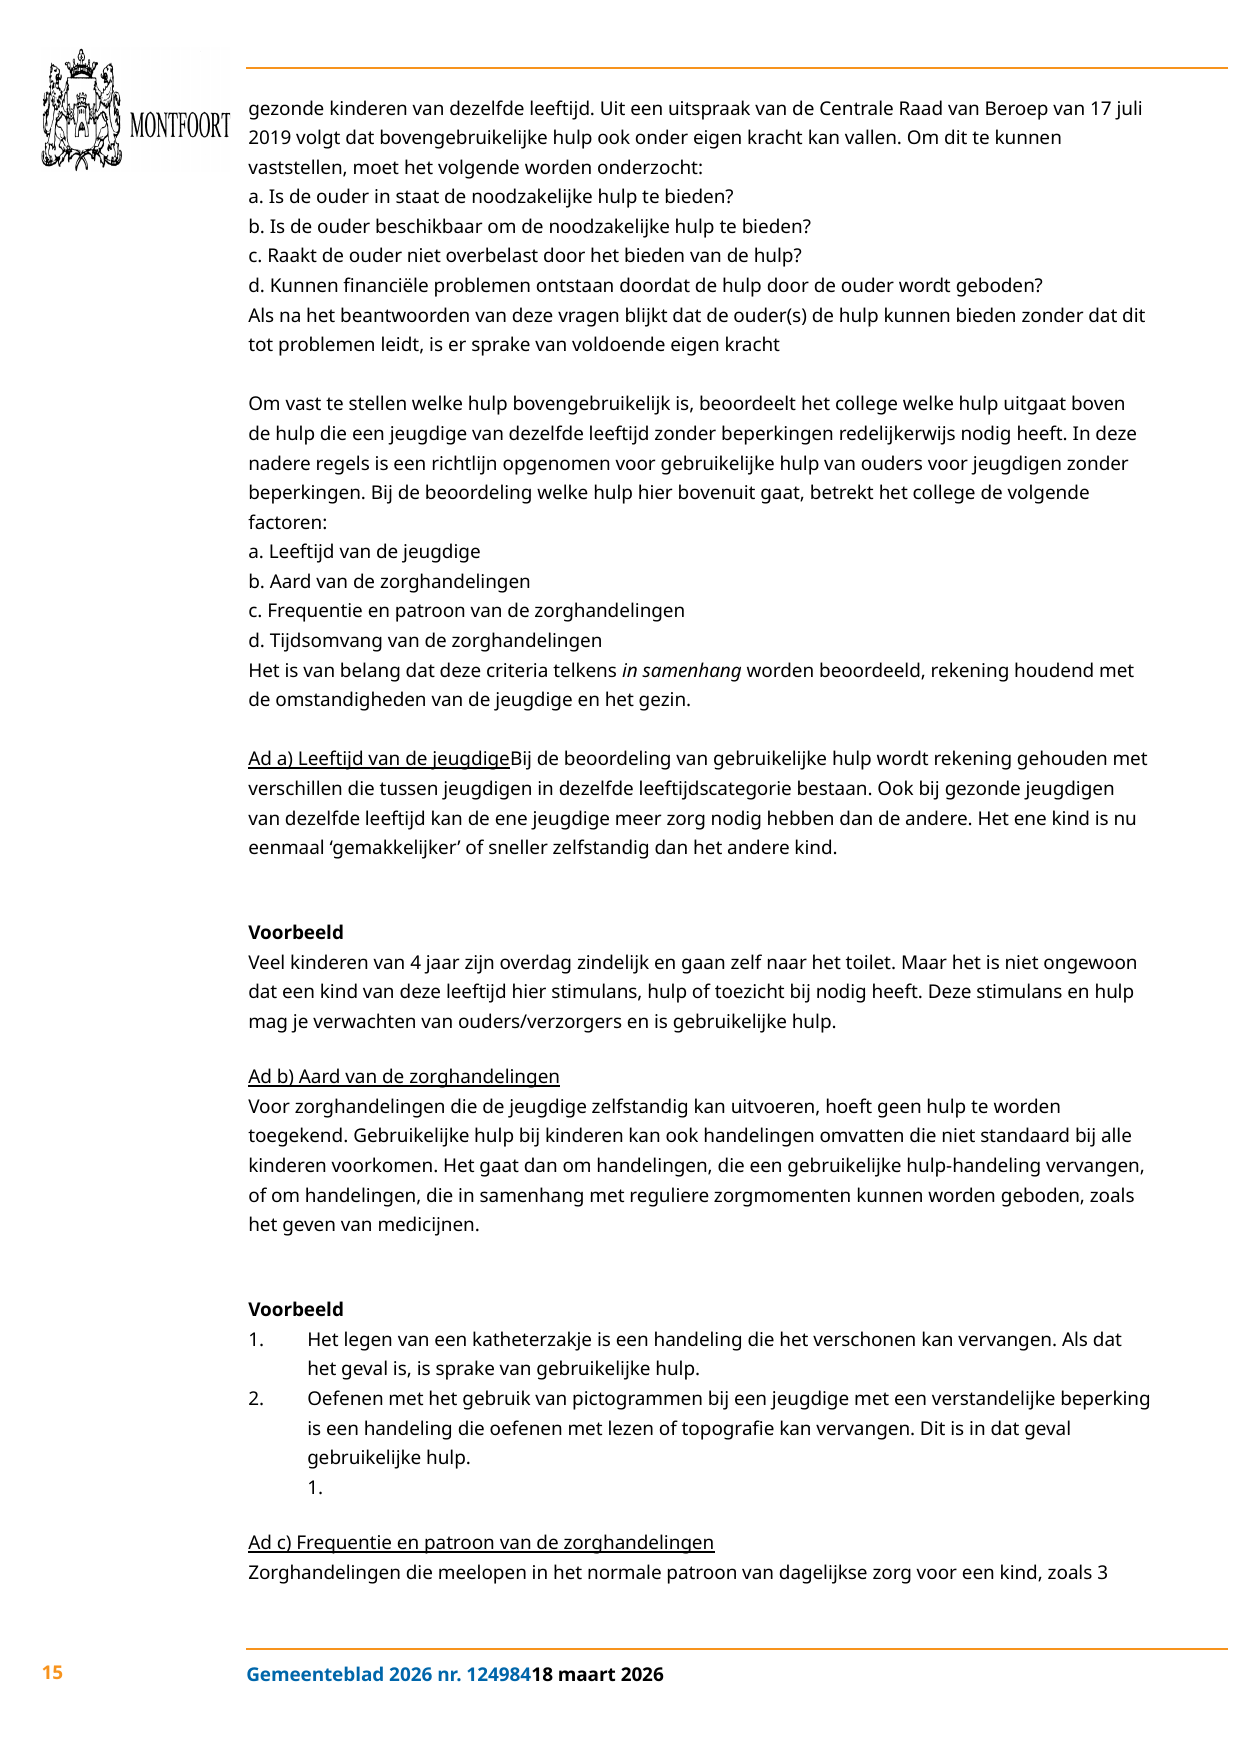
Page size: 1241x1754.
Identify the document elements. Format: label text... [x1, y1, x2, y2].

text b. Aard van de zorghandelingen [248, 568, 1152, 594]
text Ad b) Aard van de zorghandelingen [248, 1063, 1152, 1089]
text Om vast te stellen welke hulp bovengebruikelijk is, beoordeelt het college welke hulp uitgaat boven de hulp die een jeugdige van dezelfde leeftijd zonder beperkingen redelijkerwijs nodig heeft. In deze nadere regels is een richtlijn opgenomen voor gebruikelijke hulp van ouders voor jeugdigen zonder beperkingen. Bij de beoordeling welke hulp hier bovenuit gaat, betrekt het college de volgende factoren: [248, 391, 1152, 535]
text Ad a) Leeftijd van de jeugdigeBij de beoordeling van gebruikelijke hulp wordt rekening gehouden met verschillen die tussen jeugdigen in dezelfde leeftijdscategorie bestaan. Ook bij gezonde jeugdigen van dezelfde leeftijd kan de ene jeugdige meer zorg nodig hebben dan de andere. Het ene kind is nu eenmaal ‘gemakkelijker’ of sneller zelfstandig dan het andere kind. [248, 746, 1152, 860]
text d. Tijdsomvang van de zorghandelingen [248, 627, 1152, 653]
text c. Raakt de ouder niet overbelast door het bieden van de hulp? [248, 243, 1152, 268]
table_header Voorbeeld Het legen van een katheterzakje is een handeling die het verschonen kan vervangen. Als dat het geval is, is sprake van gebruikelijke hulp. Oefenen met het gebruik van pictogrammen bij een jeugdige met een verstandelijke beperking is een handeling die oefenen met lezen of topografie kan vervangen. Dit is in dat geval gebruikelijke hulp. [248, 1296, 1152, 1500]
text Zorghandelingen die meelopen in het normale patroon van dagelijkse zorg voor een kind, zoals 3 [248, 1559, 1152, 1585]
text d. Kunnen financiële problemen ontstaan doordat de hulp door de ouder wordt geboden? [248, 272, 1152, 298]
text c. Frequentie en patroon van de zorghandelingen [248, 598, 1152, 623]
text gezonde kinderen van dezelfde leeftijd. Uit een uitspraak van de Centrale Raad van Beroep van 17 juli 2019 volgt dat bovengebruikelijke hulp ook onder eigen kracht kan vallen. Om dit te kunnen vaststellen, moet het volgende worden onderzocht: [248, 95, 1152, 180]
text Het is van belang dat deze criteria telkens in samenhang worden beoordeeld, rekening houdend met de omstandigheden van de jeugdige en het gezin. [248, 657, 1152, 712]
text Voor zorghandelingen die de jeugdige zelfstandig kan uitvoeren, hoeft geen hulp te worden toegekend. Gebruikelijke hulp bij kinderen kan ook handelingen omvatten die niet standaard bij alle kinderen voorkomen. Het gaat dan om handelingen, die een gebruikelijke hulp-handeling vervangen, of om handelingen, die in samenhang met reguliere zorgmomenten kunnen worden geboden, zoals het geven van medicijnen. [248, 1093, 1152, 1237]
text Ad c) Frequentie en patroon van de zorghandelingen [248, 1529, 1152, 1555]
text Als na het beantwoorden van deze vragen blijkt dat de ouder(s) de hulp kunnen bieden zonder dat dit tot problemen leidt, is er sprake van voldoende eigen kracht [248, 302, 1152, 357]
text a. Is de ouder in staat de noodzakelijke hulp te bieden? [248, 183, 1152, 209]
text b. Is de ouder beschikbaar om de noodzakelijke hulp te bieden? [248, 213, 1152, 239]
table_header Voorbeeld Veel kinderen van 4 jaar zijn overdag zindelijk en gaan zelf naar het toilet. Maar het is niet ongewoon dat een kind van deze leeftijd hier stimulans, hulp of toezicht bij nodig heeft. Deze stimulans en hulp mag je verwachten van ouders/verzorgers en is gebruikelijke hulp. [248, 919, 1152, 1034]
picture [41, 47, 231, 172]
text a. Leeftijd van de jeugdige [248, 538, 1152, 564]
